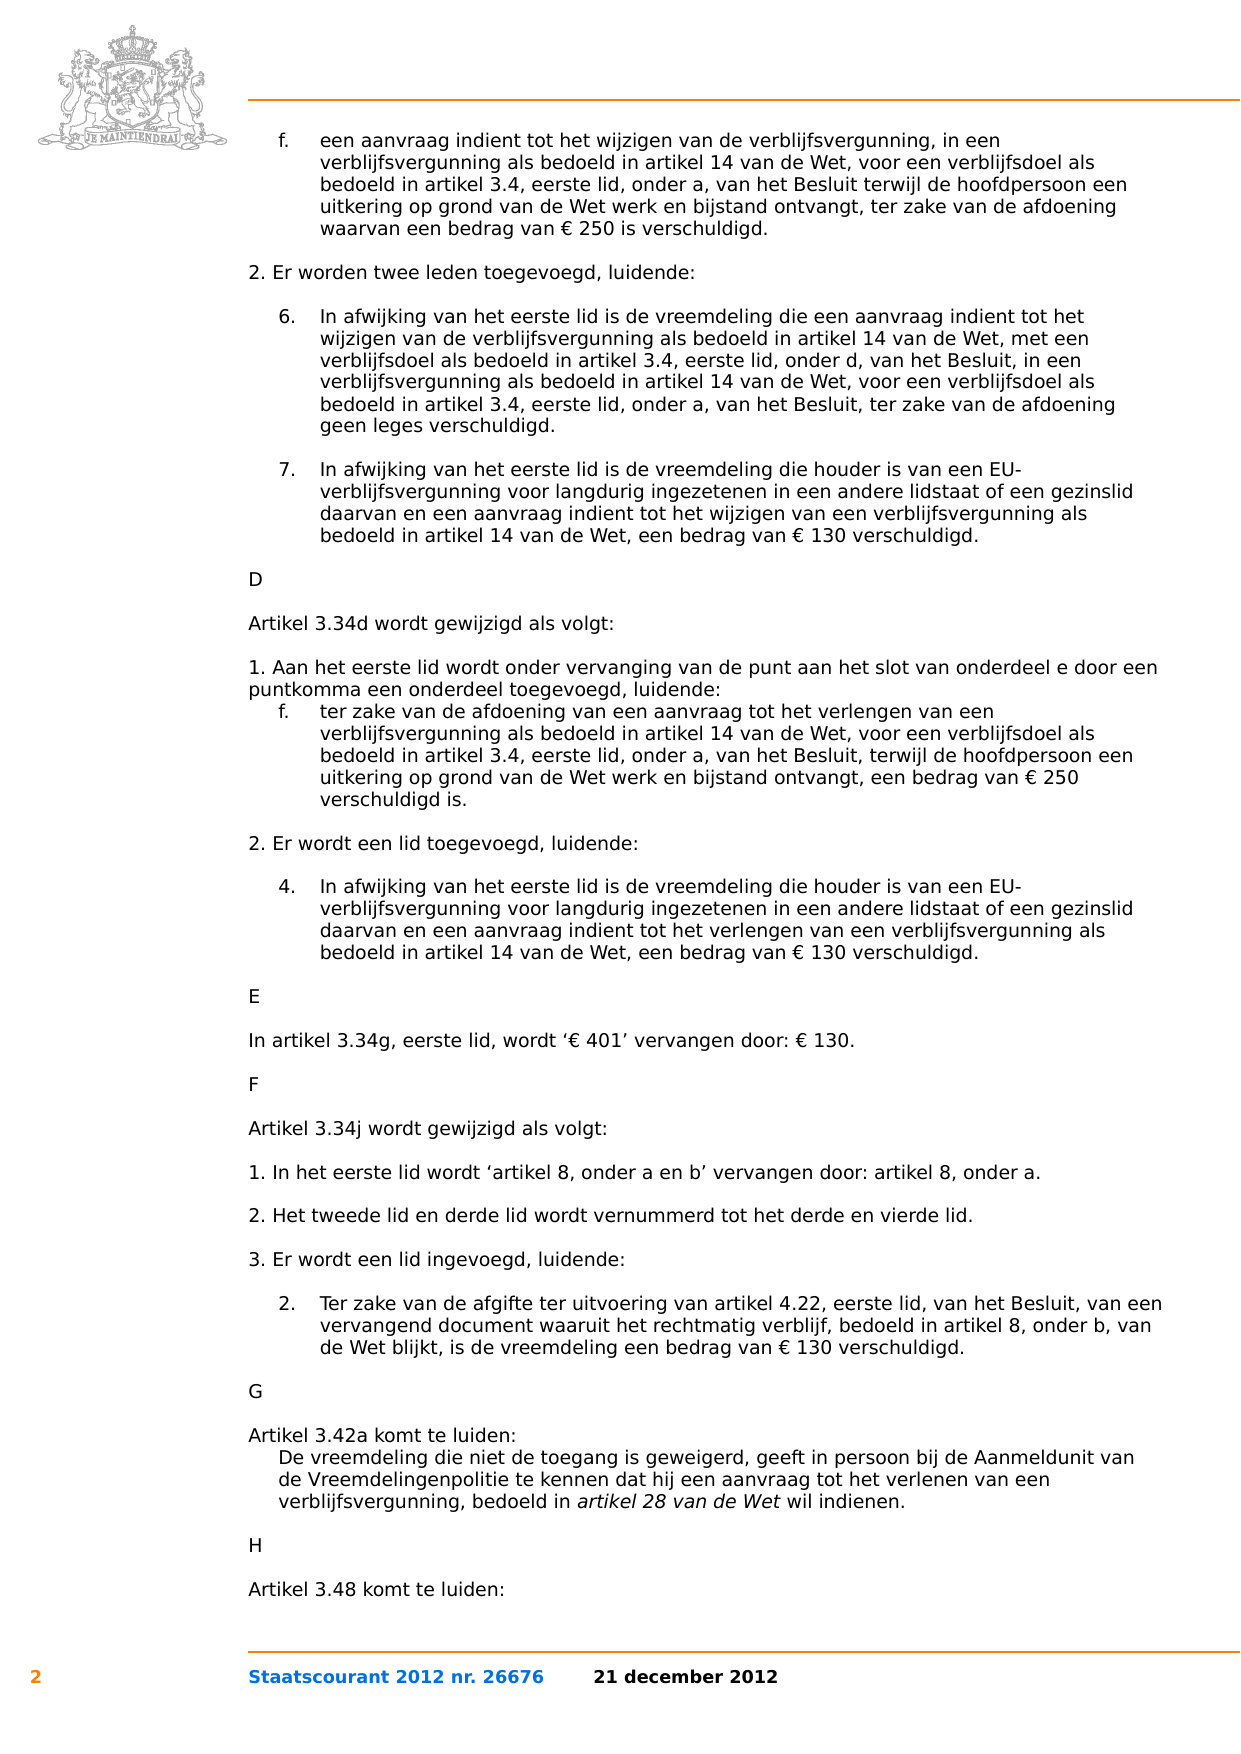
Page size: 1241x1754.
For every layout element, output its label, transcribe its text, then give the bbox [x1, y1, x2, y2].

text E [248, 986, 1163, 1008]
text 7. In afwijking van het eerste lid is de vreemdeling die houder is van een EU-verblijfsvergunning voor langdurig ingezetenen in een andere lidstaat of een gezinslid daarvan en een aanvraag indient tot het wijzigen van een verblijfsvergunning als bedoeld in artikel 14 van de Wet, een bedrag van € 130 verschuldigd. [278, 459, 1163, 547]
text f. een aanvraag indient tot het wijzigen van de verblijfsvergunning, in een verblijfsvergunning als bedoeld in artikel 14 van de Wet, voor een verblijfsdoel als bedoeld in artikel 3.4, eerste lid, onder a, van het Besluit terwijl de hoofdpersoon een uitkering op grond van de Wet werk en bijstand ontvangt, ter zake van de afdoening waarvan een bedrag van € 250 is verschuldigd. [278, 130, 1163, 240]
picture [38, 25, 227, 150]
text De vreemdeling die niet de toegang is geweigerd, geeft in persoon bij de Aanmeldunit van de Vreemdelingenpolitie te kennen dat hij een aanvraag tot het verlenen van een verblijfsvergunning, bedoeld in artikel 28 van de Wet wil indienen. [278, 1447, 1163, 1513]
text 2. Er wordt een lid toegevoegd, luidende: [248, 832, 1163, 854]
text f. ter zake van de afdoening van een aanvraag tot het verlengen van een verblijfsvergunning als bedoeld in artikel 14 van de Wet, voor een verblijfsdoel als bedoeld in artikel 3.4, eerste lid, onder a, van het Besluit, terwijl de hoofdpersoon een uitkering op grond van de Wet werk en bijstand ontvangt, een bedrag van € 250 verschuldigd is. [278, 701, 1163, 811]
text Artikel 3.42a komt te luiden: [248, 1425, 1163, 1447]
text Artikel 3.48 komt te luiden: [248, 1578, 1163, 1600]
text In artikel 3.34g, eerste lid, wordt ‘€ 401’ vervangen door: € 130. [248, 1030, 1163, 1052]
text G [248, 1381, 1163, 1403]
text 2. Er worden twee leden toegevoegd, luidende: [248, 262, 1163, 284]
text 3. Er wordt een lid ingevoegd, luidende: [248, 1249, 1163, 1271]
text 4. In afwijking van het eerste lid is de vreemdeling die houder is van een EU-verblijfsvergunning voor langdurig ingezetenen in een andere lidstaat of een gezinslid daarvan en een aanvraag indient tot het verlengen van een verblijfsvergunning als bedoeld in artikel 14 van de Wet, een bedrag van € 130 verschuldigd. [278, 876, 1163, 964]
text 1. In het eerste lid wordt ‘artikel 8, onder a en b’ vervangen door: artikel 8, onder a. [248, 1162, 1163, 1183]
text 2. Ter zake van de afgifte ter uitvoering van artikel 4.22, eerste lid, van het Besluit, van een vervangend document waaruit het rechtmatig verblijf, bedoeld in artikel 8, onder b, van de Wet blijkt, is de vreemdeling een bedrag van € 130 verschuldigd. [278, 1293, 1163, 1359]
text 2. Het tweede lid en derde lid wordt vernummerd tot het derde en vierde lid. [248, 1205, 1163, 1227]
text F [248, 1074, 1163, 1096]
text 6. In afwijking van het eerste lid is de vreemdeling die een aanvraag indient tot het wijzigen van de verblijfsvergunning als bedoeld in artikel 14 van de Wet, met een verblijfsdoel als bedoeld in artikel 3.4, eerste lid, onder d, van het Besluit, in een verblijfsvergunning als bedoeld in artikel 14 van de Wet, voor een verblijfsdoel als bedoeld in artikel 3.4, eerste lid, onder a, van het Besluit, ter zake van de afdoening geen leges verschuldigd. [278, 306, 1163, 437]
text Artikel 3.34d wordt gewijzigd als volgt: [248, 613, 1163, 635]
text D [248, 569, 1163, 591]
text H [248, 1534, 1163, 1557]
text 1. Aan het eerste lid wordt onder vervanging van de punt aan het slot van onderdeel e door een puntkomma een onderdeel toegevoegd, luidende: [248, 657, 1163, 701]
text Artikel 3.34j wordt gewijzigd als volgt: [248, 1118, 1163, 1140]
